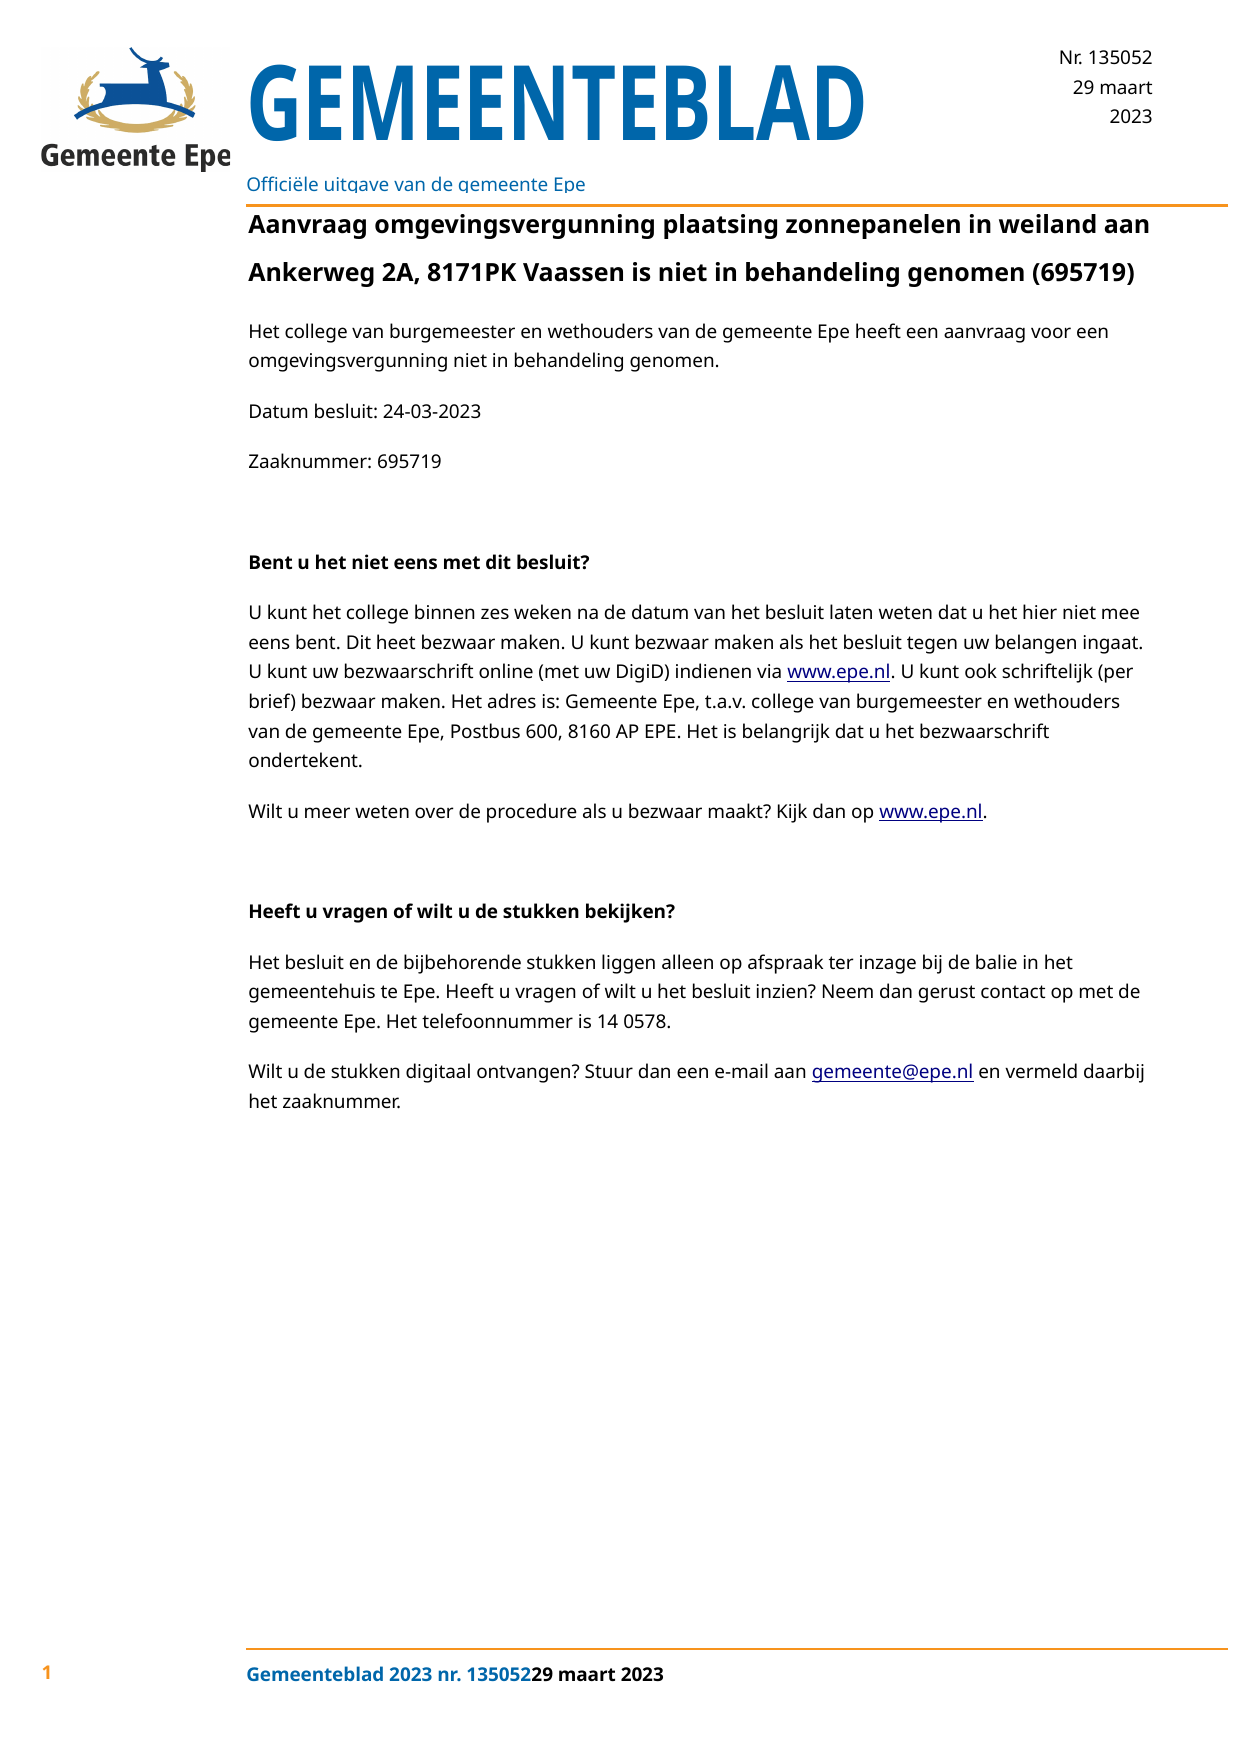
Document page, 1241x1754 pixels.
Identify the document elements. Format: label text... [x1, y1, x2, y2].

text Aanvraag omgevingsvergunning plaatsing zonnepanelen in weiland aan Ankerweg 2A, 8171PK Vaassen is niet in behandeling genomen (695719) [248, 207, 1152, 288]
text Het college van burgemeester en wethouders van de gemeente Epe heeft een aanvraag voor een omgevingsvergunning niet in behandeling genomen. [248, 318, 1152, 373]
text Datum besluit: 24-03-2023 [248, 398, 1152, 424]
text Wilt u meer weten over de procedure als u bezwaar maakt? Kijk dan op www.epe.nl. [248, 798, 1152, 824]
text Het besluit en de bijbehorende stukken liggen alleen op afspraak ter inzage bij de balie in het gemeentehuis te Epe. Heeft u vragen of wilt u het besluit inzien? Neem dan gerust contact op met de gemeente Epe. Het telefoonnummer is 14 0578. [248, 949, 1152, 1034]
text U kunt het college binnen zes weken na de datum van het besluit laten weten dat u het hier niet mee eens bent. Dit heet bezwaar maken. U kunt bezwaar maken als het besluit tegen uw belangen ingaat. U kunt uw bezwaarschrift online (met uw DigiD) indienen via www.epe.nl. U kunt ook schriftelijk (per brief) bezwaar maken. Het adres is: Gemeente Epe, t.a.v. college van burgemeester en wethouders van de gemeente Epe, Postbus 600, 8160 AP EPE. Het is belangrijk dat u het bezwaarschrift ondertekent. [248, 599, 1152, 773]
text Heeft u vragen of wilt u de stukken bekijken? [248, 899, 1152, 924]
text Zaaknummer: 695719 [248, 448, 1152, 474]
text Wilt u de stukken digitaal ontvangen? Stuur dan een e-mail aan gemeente@epe.nl en vermeld daarbij het zaaknummer. [248, 1059, 1152, 1114]
picture [41, 47, 231, 172]
text Bent u het niet eens met dit besluit? [248, 549, 1152, 575]
